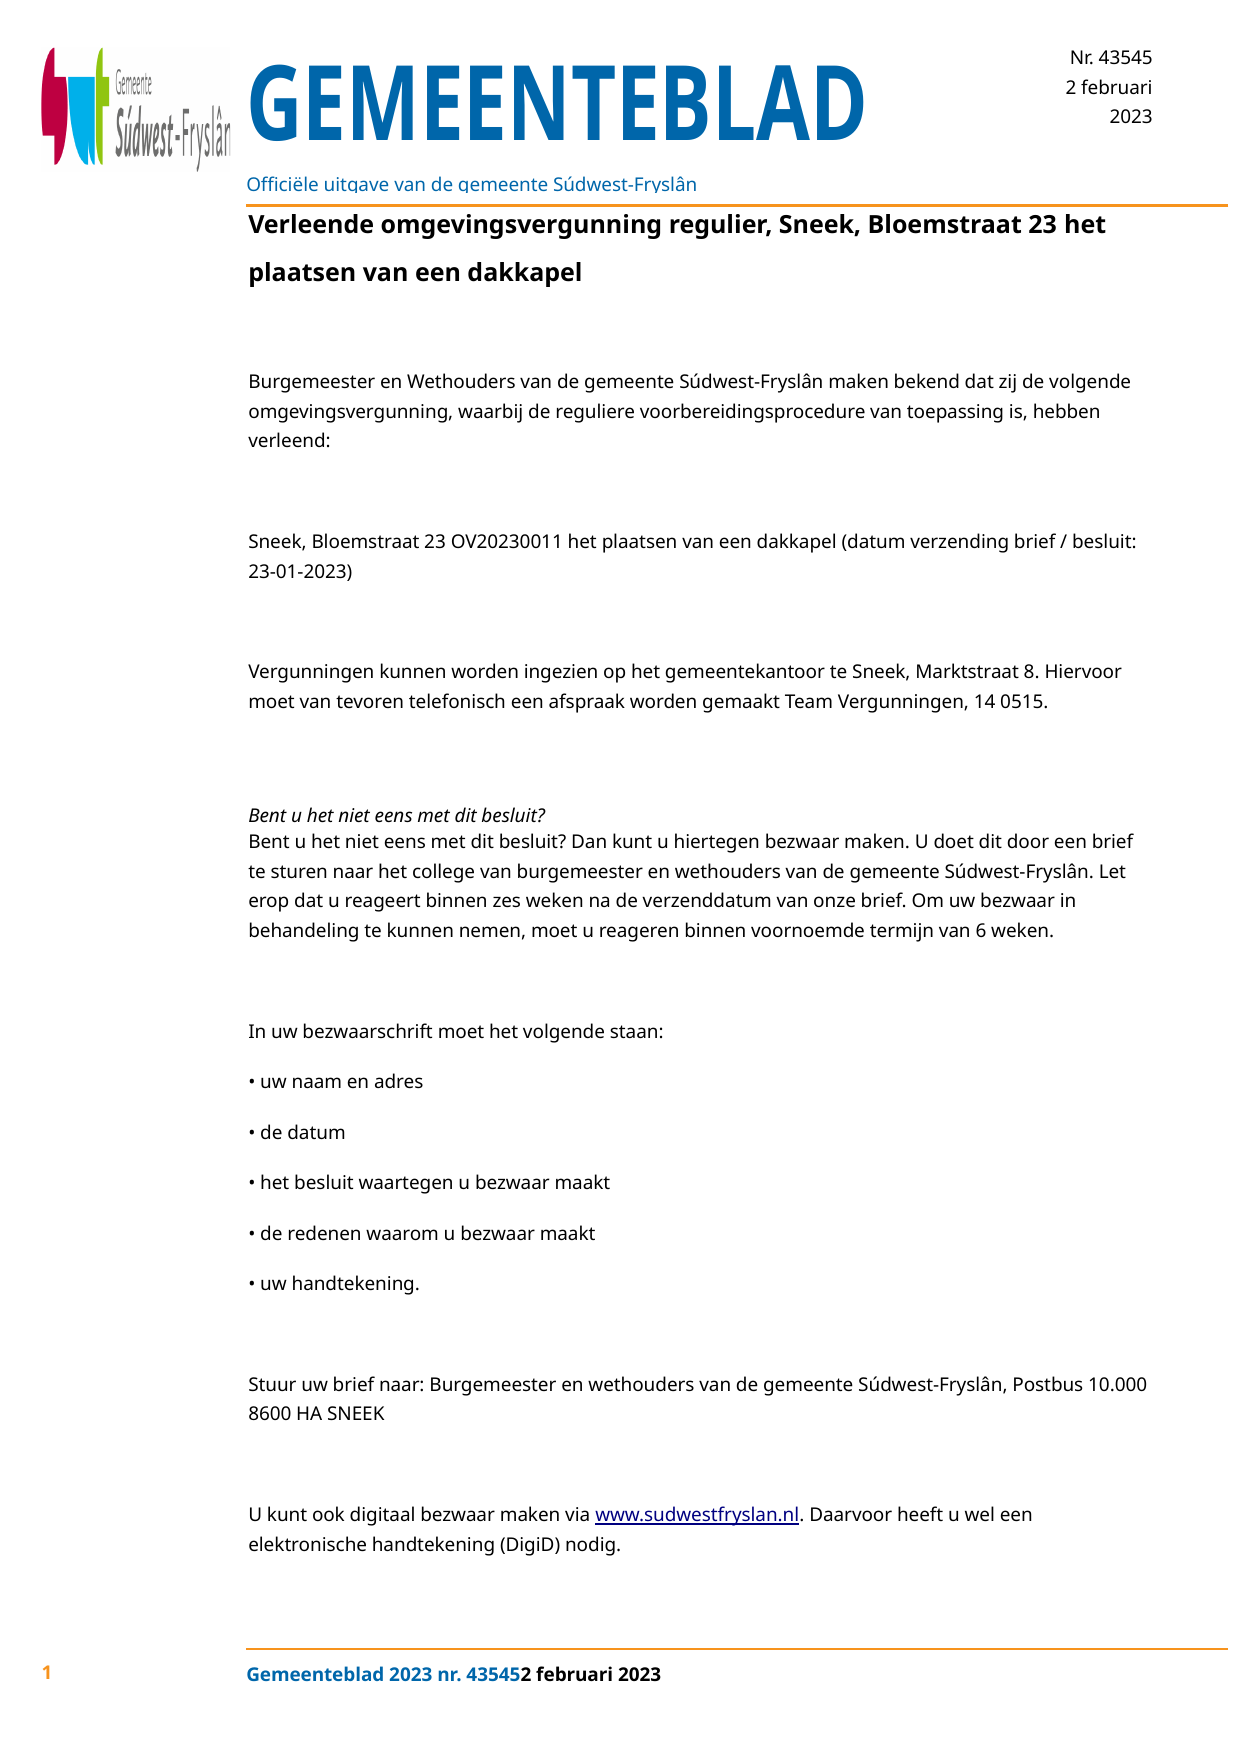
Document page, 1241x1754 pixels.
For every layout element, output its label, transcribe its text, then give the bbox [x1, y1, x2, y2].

text • uw naam en adres [248, 1068, 1152, 1094]
text Sneek, Bloemstraat 23 OV20230011 het plaatsen van een dakkapel (datum verzending brief / besluit: 23-01-2023) [248, 528, 1152, 584]
text • uw handtekening. [248, 1270, 1152, 1296]
text • het besluit waartegen u bezwaar maakt [248, 1169, 1152, 1195]
picture [41, 47, 231, 172]
text Stuur uw brief naar: Burgemeester en wethouders van de gemeente Súdwest-Fryslân, Postbus 10.000 8600 HA SNEEK [248, 1371, 1152, 1426]
text Verleende omgevingsvergunning regulier, Sneek, Bloemstraat 23 het plaatsen van een dakkapel [248, 207, 1152, 288]
text Bent u het niet eens met dit besluit? [248, 803, 1152, 828]
text In uw bezwaarschrift moet het volgende staan: [248, 1018, 1152, 1044]
text • de redenen waarom u bezwaar maakt [248, 1220, 1152, 1245]
text Vergunningen kunnen worden ingezien op het gemeentekantoor te Sneek, Marktstraat 8. Hiervoor moet van tevoren telefonisch een afspraak worden gemaakt Team Vergunningen, 14 0515. [248, 659, 1152, 714]
text • de datum [248, 1119, 1152, 1144]
text Burgemeester en Wethouders van de gemeente Súdwest-Fryslân maken bekend dat zij de volgende omgevingsvergunning, waarbij de reguliere voorbereidingsprocedure van toepassing is, hebben verleend: [248, 368, 1152, 453]
text Bent u het niet eens met dit besluit? Dan kunt u hiertegen bezwaar maken. U doet dit door een brief te sturen naar het college van burgemeester en wethouders van de gemeente Súdwest-Fryslân. Let erop dat u reageert binnen zes weken na de verzenddatum van onze brief. Om uw bezwaar in behandeling te kunnen nemen, moet u reageren binnen voornoemde termijn van 6 weken. [248, 828, 1152, 943]
text U kunt ook digitaal bezwaar maken via www.sudwestfryslan.nl. Daarvoor heeft u wel een elektronische handtekening (DigiD) nodig. [248, 1501, 1152, 1557]
